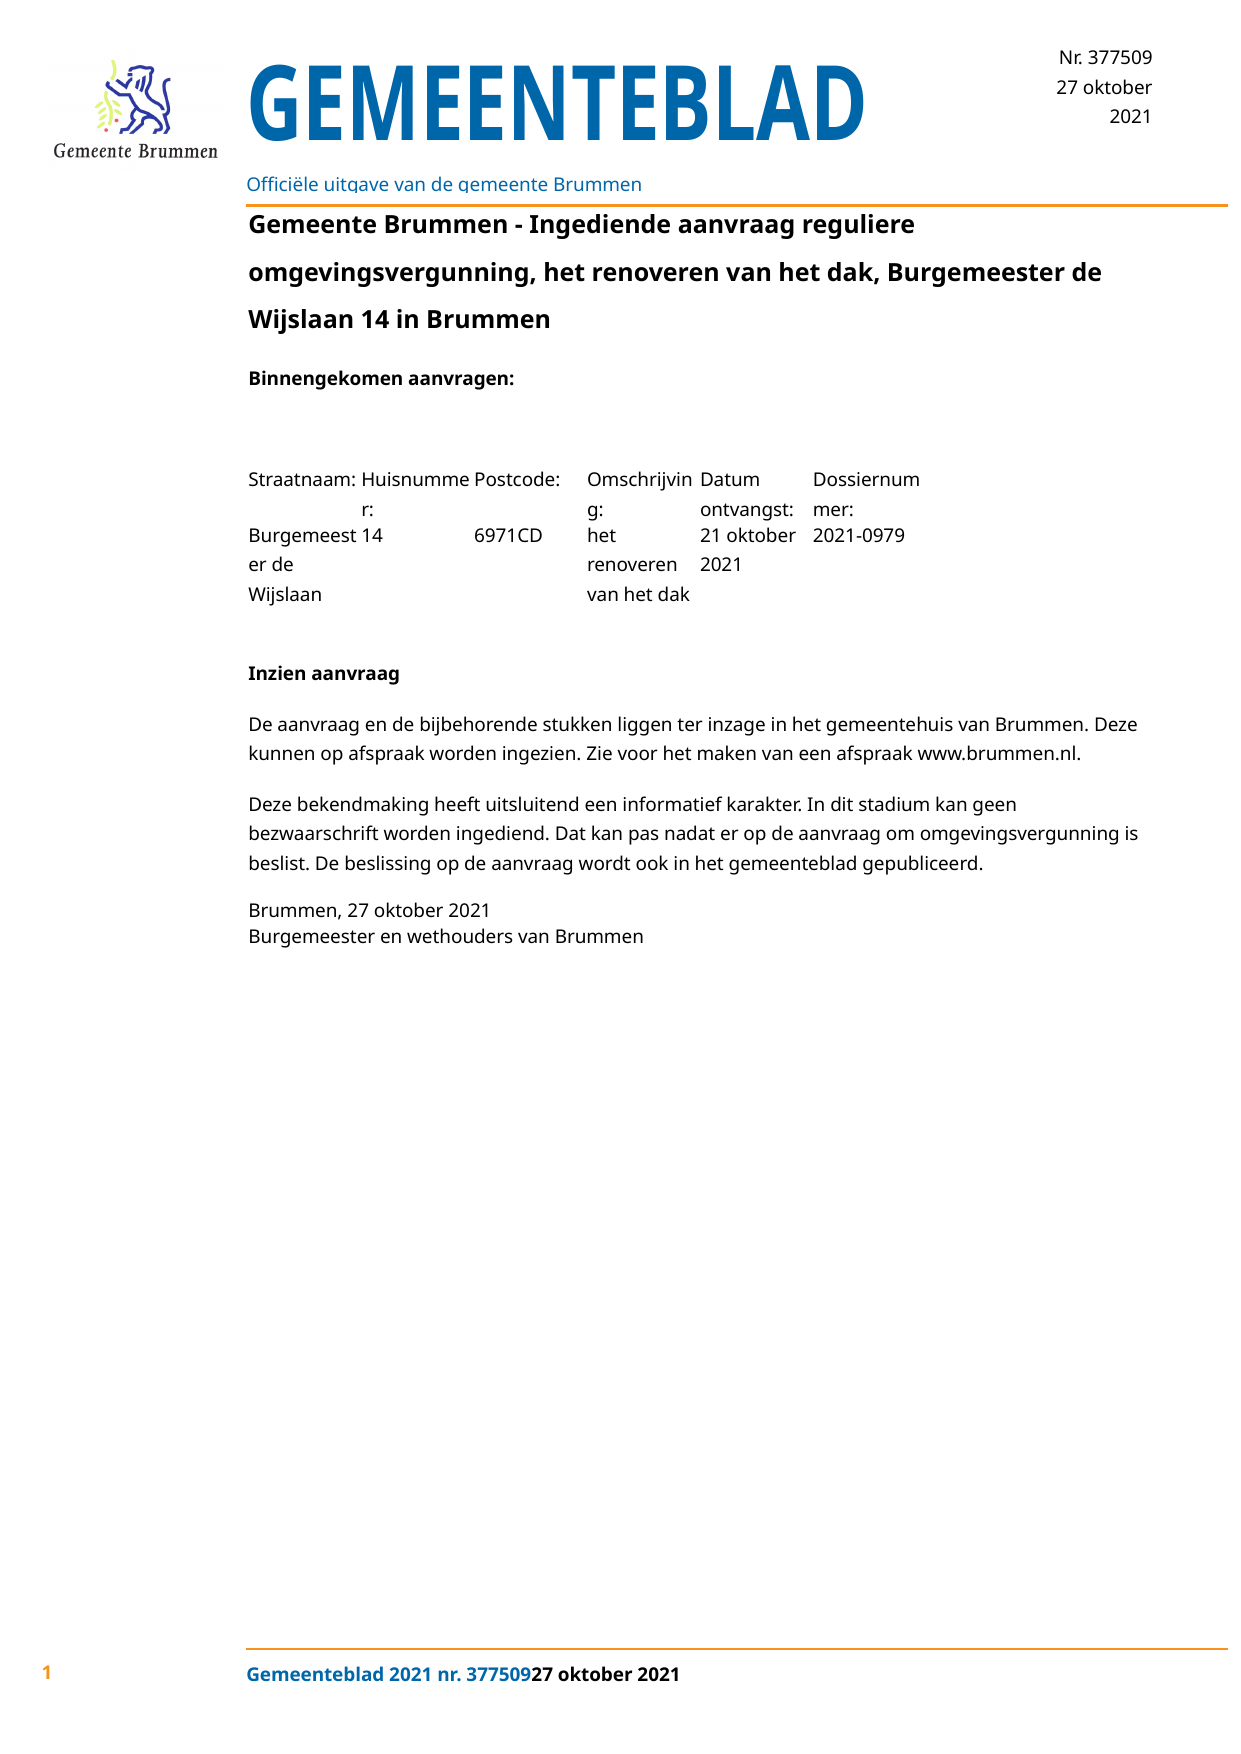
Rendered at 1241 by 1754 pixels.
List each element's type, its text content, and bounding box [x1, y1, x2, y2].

text De aanvraag en de bijbehorende stukken liggen ter inzage in het gemeentehuis van Brummen. Deze kunnen op afspraak worden ingezien. Zie voor het maken van een afspraak www.brummen.nl. [248, 711, 1152, 766]
table_cell 21 oktober 2021 [700, 522, 813, 607]
table_header Omschrijving: [587, 466, 700, 522]
text Binnengekomen aanvragen: [248, 366, 1152, 391]
text Brummen, 27 oktober 2021 [248, 898, 1152, 923]
table_cell [926, 522, 1038, 607]
text Gemeente Brummen - Ingediende aanvraag reguliere omgevingsvergunning, het renoveren van het dak, Burgemeester de Wijslaan 14 in Brummen [248, 207, 1152, 336]
table_cell 14 [361, 522, 474, 607]
table_cell Burgemeester de Wijslaan [248, 522, 361, 607]
table_header Dossiernummer: [813, 466, 926, 522]
table_header Datum ontvangst: [700, 466, 813, 522]
picture [41, 47, 231, 172]
table_cell [1039, 522, 1152, 607]
table_header Postcode: [474, 466, 587, 522]
table_cell 2021-0979 [813, 522, 926, 607]
table_header [926, 466, 1038, 522]
table_header Huisnummer: [361, 466, 474, 522]
table_cell het renoveren van het dak [587, 522, 700, 607]
text Inzien aanvraag [248, 660, 1152, 686]
text Burgemeester en wethouders van Brummen [248, 923, 1152, 949]
table_cell 6971CD [474, 522, 587, 607]
table_header [1039, 466, 1152, 522]
table_header Straatnaam: [248, 466, 361, 522]
text Deze bekendmaking heeft uitsluitend een informatief karakter. In dit stadium kan geen bezwaarschrift worden ingediend. Dat kan pas nadat er op de aanvraag om omgevingsvergunning is beslist. De beslissing op de aanvraag wordt ook in het gemeenteblad gepubliceerd. [248, 791, 1152, 876]
